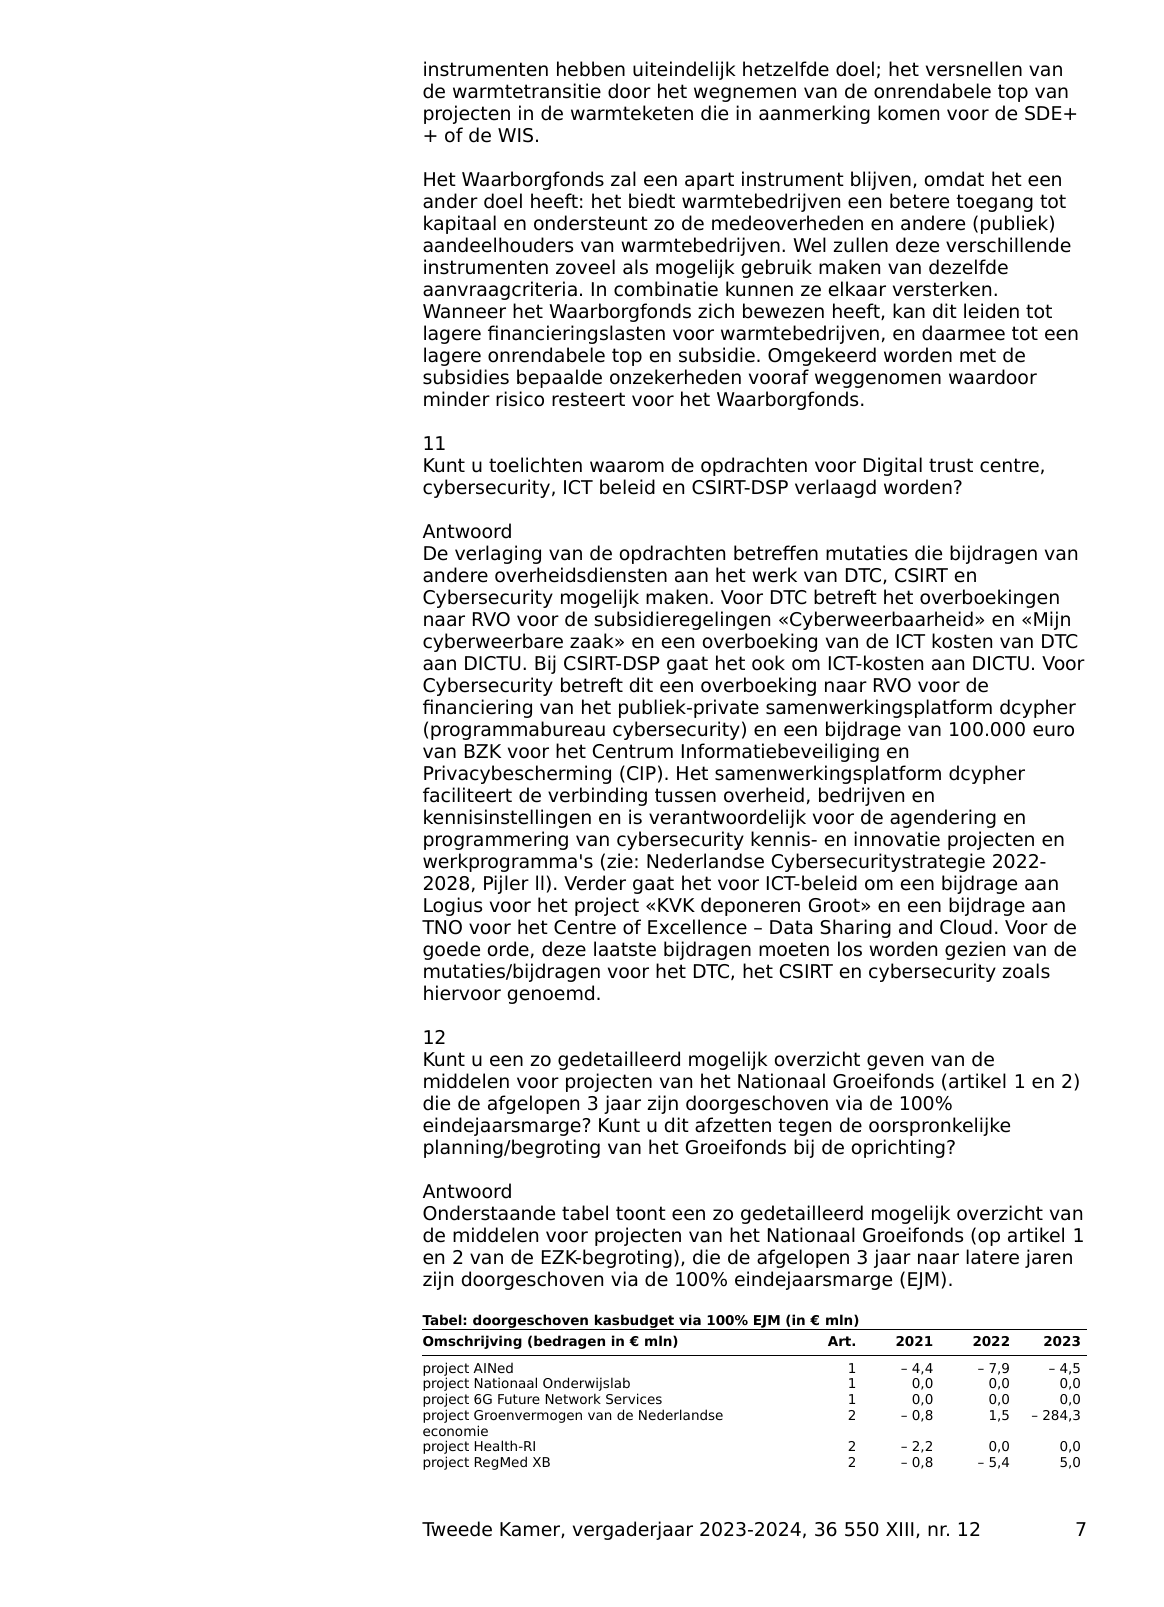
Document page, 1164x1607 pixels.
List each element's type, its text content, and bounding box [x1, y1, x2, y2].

table_cell – 0,8 [862, 1455, 939, 1471]
table_cell 0,0 [1016, 1439, 1087, 1455]
table_cell 0,0 [1016, 1392, 1087, 1408]
table_cell Art. [780, 1330, 862, 1355]
table_header Tabel: doorgeschoven kasbudget via 100% EJM (in € mln) [422, 1313, 1087, 1328]
table_cell 0,0 [1016, 1376, 1087, 1392]
text De verlaging van de opdrachten betreffen mutaties die bijdragen van andere overheidsdiensten aan het werk van DTC, CSIRT en Cybersecurity mogelijk maken. Voor DTC betreft het overboekingen naar RVO voor de subsidieregelingen «Cyberweerbaarheid» en «Mijn cyberweerbare zaak» en een overboeking van de ICT kosten van DTC aan DICTU. Bij CSIRT-DSP gaat het ook om ICT-kosten aan DICTU. Voor Cybersecurity betreft dit een overboeking naar RVO voor de financiering van het publiek-private samenwerkingsplatform dcypher (programmabureau cybersecurity) en een bijdrage van 100.000 euro van BZK voor het Centrum Informatiebeveiliging en Privacybescherming (CIP). Het samenwerkingsplatform dcypher faciliteert de verbinding tussen overheid, bedrijven en kennisinstellingen en is verantwoordelijk voor de agendering en programmering van cybersecurity kennis- en innovatie projecten en werkprogramma's (zie: Nederlandse Cybersecuritystrategie 2022-2028, Pijler ll). Verder gaat het voor ICT-beleid om een bijdrage aan Logius voor het project «KVK deponeren Groot» en een bijdrage aan TNO voor het Centre of Excellence – Data Sharing and Cloud. Voor de goede orde, deze laatste bijdragen moeten los worden gezien van de mutaties/bijdragen voor het DTC, het CSIRT en cybersecurity zoals hiervoor genoemd. [422, 543, 1087, 1005]
table_cell project Health-RI [422, 1439, 779, 1455]
text Kunt u een zo gedetailleerd mogelijk overzicht geven van de middelen voor projecten van het Nationaal Groeifonds (artikel 1 en 2) die de afgelopen 3 jaar zijn doorgeschoven via de 100% eindejaarsmarge? Kunt u dit afzetten tegen de oorspronkelijke planning/begroting van het Groeifonds bij de oprichting? [422, 1049, 1087, 1159]
table_cell 1 [780, 1392, 862, 1408]
table_cell 2022 [939, 1330, 1016, 1355]
text instrumenten hebben uiteindelijk hetzelfde doel; het versnellen van de warmtetransitie door het wegnemen van de onrendabele top van projecten in de warmteketen die in aanmerking komen voor de SDE++ of de WIS. [422, 59, 1087, 147]
table_cell – 7,9 [939, 1356, 1016, 1376]
table_cell 2 [780, 1408, 862, 1439]
table_cell 1,5 [939, 1408, 1016, 1439]
table_cell – 4,5 [1016, 1356, 1087, 1376]
table_cell project AINed [422, 1356, 779, 1376]
table_cell 2021 [862, 1330, 939, 1355]
table_cell – 4,4 [862, 1356, 939, 1376]
table_cell – 0,8 [862, 1408, 939, 1439]
text Antwoord [422, 1181, 1087, 1203]
table_cell – 5,4 [939, 1455, 1016, 1471]
table_cell – 2,2 [862, 1439, 939, 1455]
table_cell project 6G Future Network Services [422, 1392, 779, 1408]
text 12 [422, 1027, 1087, 1049]
table_cell 2023 [1016, 1330, 1087, 1355]
table_cell 1 [780, 1376, 862, 1392]
table_cell project Nationaal Onderwijslab [422, 1376, 779, 1392]
table_cell project Groenvermogen van de Nederlandse economie [422, 1408, 779, 1439]
table_cell 0,0 [939, 1376, 1016, 1392]
table_cell 0,0 [939, 1392, 1016, 1408]
table_cell 5,0 [1016, 1455, 1087, 1471]
table_cell 0,0 [939, 1439, 1016, 1455]
text Het Waarborgfonds zal een apart instrument blijven, omdat het een ander doel heeft: het biedt warmtebedrijven een betere toegang tot kapitaal en ondersteunt zo de medeoverheden en andere (publiek) aandeelhouders van warmtebedrijven. Wel zullen deze verschillende instrumenten zoveel als mogelijk gebruik maken van dezelfde aanvraagcriteria. In combinatie kunnen ze elkaar versterken. Wanneer het Waarborgfonds zich bewezen heeft, kan dit leiden tot lagere financieringslasten voor warmtebedrijven, en daarmee tot een lagere onrendabele top en subsidie. Omgekeerd worden met de subsidies bepaalde onzekerheden vooraf weggenomen waardoor minder risico resteert voor het Waarborgfonds. [422, 169, 1087, 411]
table_cell project RegMed XB [422, 1455, 779, 1471]
text Onderstaande tabel toont een zo gedetailleerd mogelijk overzicht van de middelen voor projecten van het Nationaal Groeifonds (op artikel 1 en 2 van de EZK-begroting), die de afgelopen 3 jaar naar latere jaren zijn doorgeschoven via de 100% eindejaarsmarge (EJM). [422, 1203, 1087, 1291]
table_cell 2 [780, 1455, 862, 1471]
table_cell 0,0 [862, 1376, 939, 1392]
text Kunt u toelichten waarom de opdrachten voor Digital trust centre, cybersecurity, ICT beleid en CSIRT-DSP verlaagd worden? [422, 455, 1087, 499]
table_cell 0,0 [862, 1392, 939, 1408]
table_cell 2 [780, 1439, 862, 1455]
table_cell 1 [780, 1356, 862, 1376]
text 11 [422, 433, 1087, 455]
table_cell Omschrijving (bedragen in € mln) [422, 1330, 779, 1355]
table_cell – 284,3 [1016, 1408, 1087, 1439]
text Antwoord [422, 521, 1087, 543]
